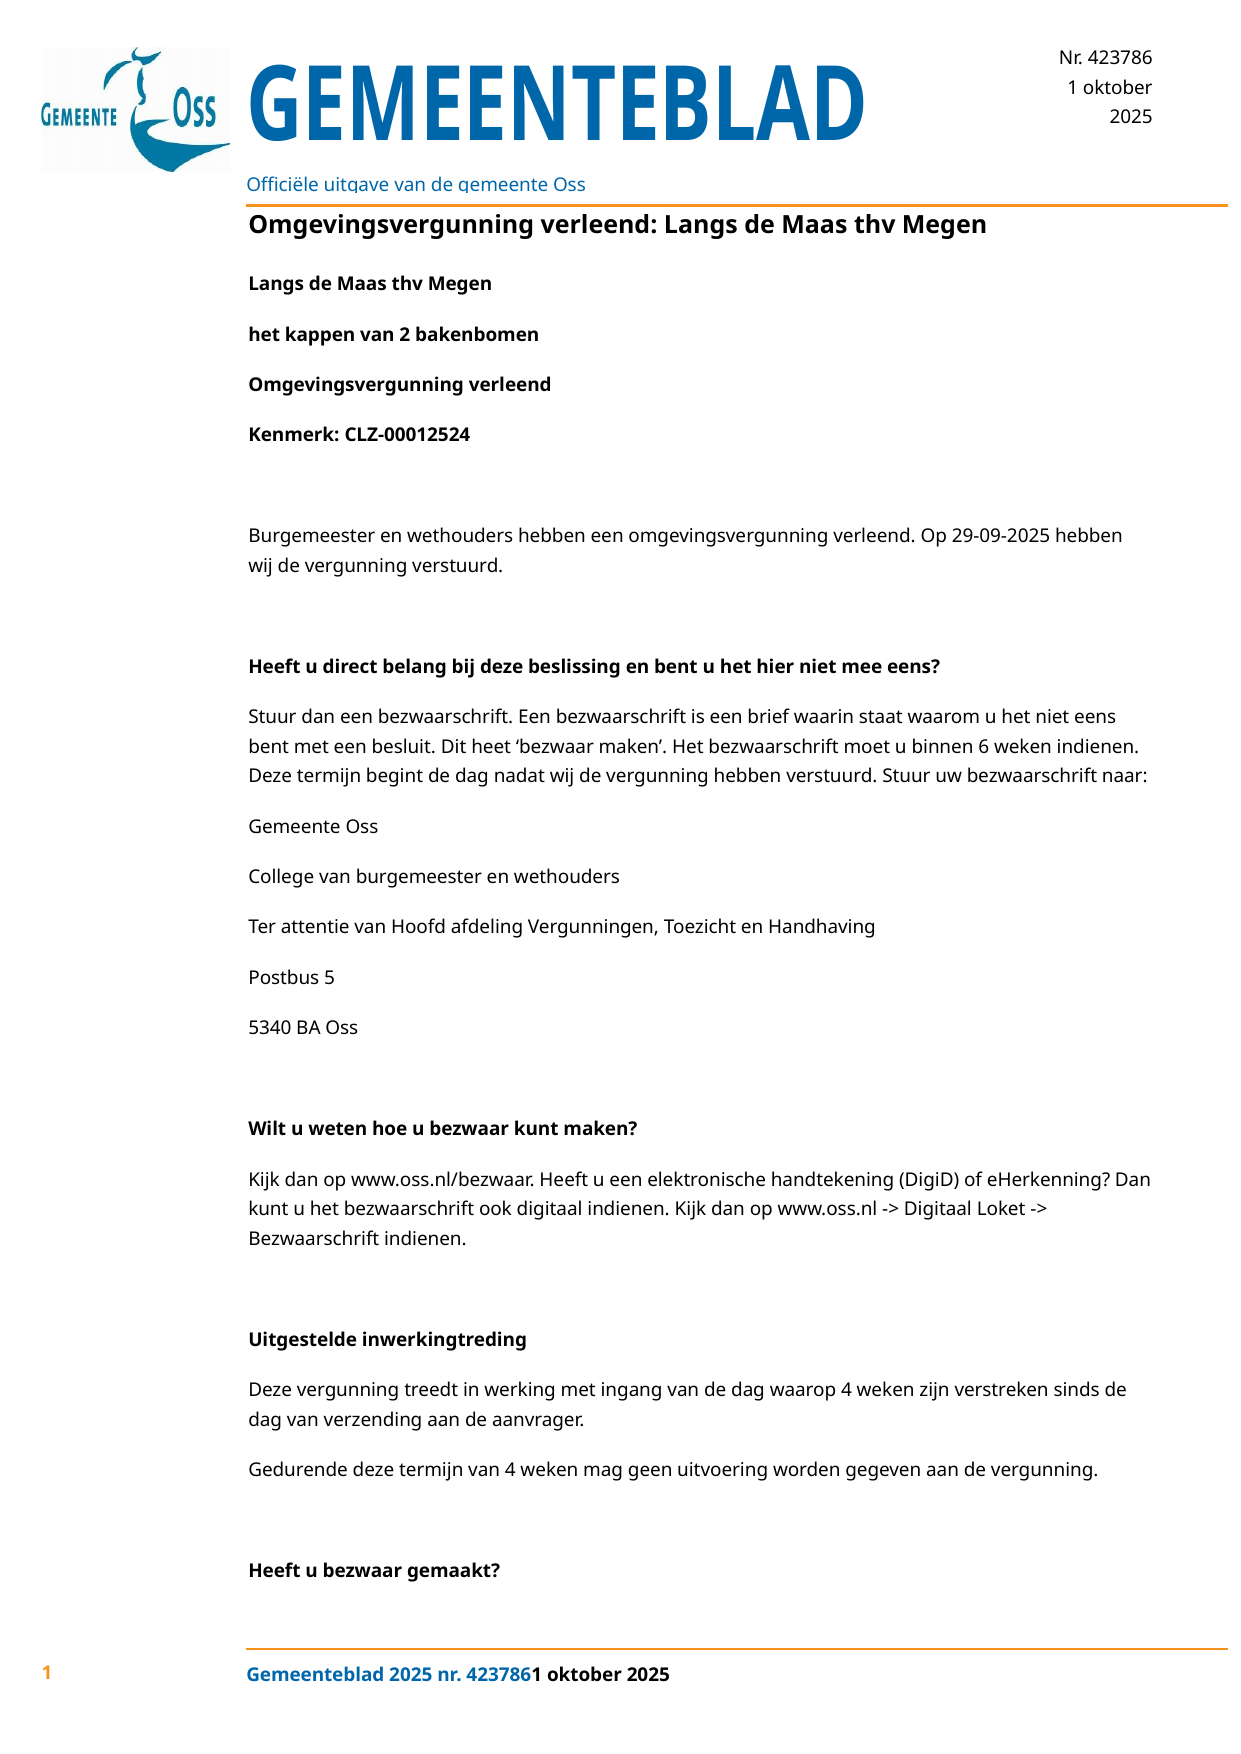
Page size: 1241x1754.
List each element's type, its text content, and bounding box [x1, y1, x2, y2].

text Gedurende deze termijn van 4 weken mag geen uitvoering worden gegeven aan de vergunning. [248, 1456, 1152, 1482]
text Ter attentie van Hoofd afdeling Vergunningen, Toezicht en Handhaving [248, 914, 1152, 939]
text College van burgemeester en wethouders [248, 863, 1152, 889]
text 5340 BA Oss [248, 1014, 1152, 1040]
text Stuur dan een bezwaarschrift. Een bezwaarschrift is een brief waarin staat waarom u het niet eens bent met een besluit. Dit heet ‘bezwaar maken’. Het bezwaarschrift moet u binnen 6 weken indienen. Deze termijn begint de dag nadat wij de vergunning hebben verstuurd. Stuur uw bezwaarschrift naar: [248, 703, 1152, 788]
text Heeft u bezwaar gemaakt? [248, 1557, 1152, 1583]
text het kappen van 2 bakenbomen [248, 321, 1152, 346]
text Burgemeester en wethouders hebben een omgevingsvergunning verleend. Op 29-09-2025 hebben wij de vergunning verstuurd. [248, 522, 1152, 578]
text Deze vergunning treedt in werking met ingang van de dag waarop 4 weken zijn verstreken sinds de dag van verzending aan de aanvrager. [248, 1376, 1152, 1431]
text Uitgestelde inwerkingtreding [248, 1326, 1152, 1351]
text Omgevingsvergunning verleend [248, 371, 1152, 397]
text Postbus 5 [248, 964, 1152, 990]
text Kijk dan op www.oss.nl/bezwaar. Heeft u een elektronische handtekening (DigiD) of eHerkenning? Dan kunt u het bezwaarschrift ook digitaal indienen. Kijk dan op www.oss.nl -> Digitaal Loket -> Bezwaarschrift indienen. [248, 1166, 1152, 1251]
picture [41, 47, 231, 172]
text Wilt u weten hoe u bezwaar kunt maken? [248, 1115, 1152, 1141]
text Kenmerk: CLZ-00012524 [248, 422, 1152, 447]
text Heeft u direct belang bij deze beslissing en bent u het hier niet mee eens? [248, 653, 1152, 678]
text Langs de Maas thv Megen [248, 270, 1152, 296]
text Gemeente Oss [248, 813, 1152, 838]
text Omgevingsvergunning verleend: Langs de Maas thv Megen [248, 207, 1152, 241]
